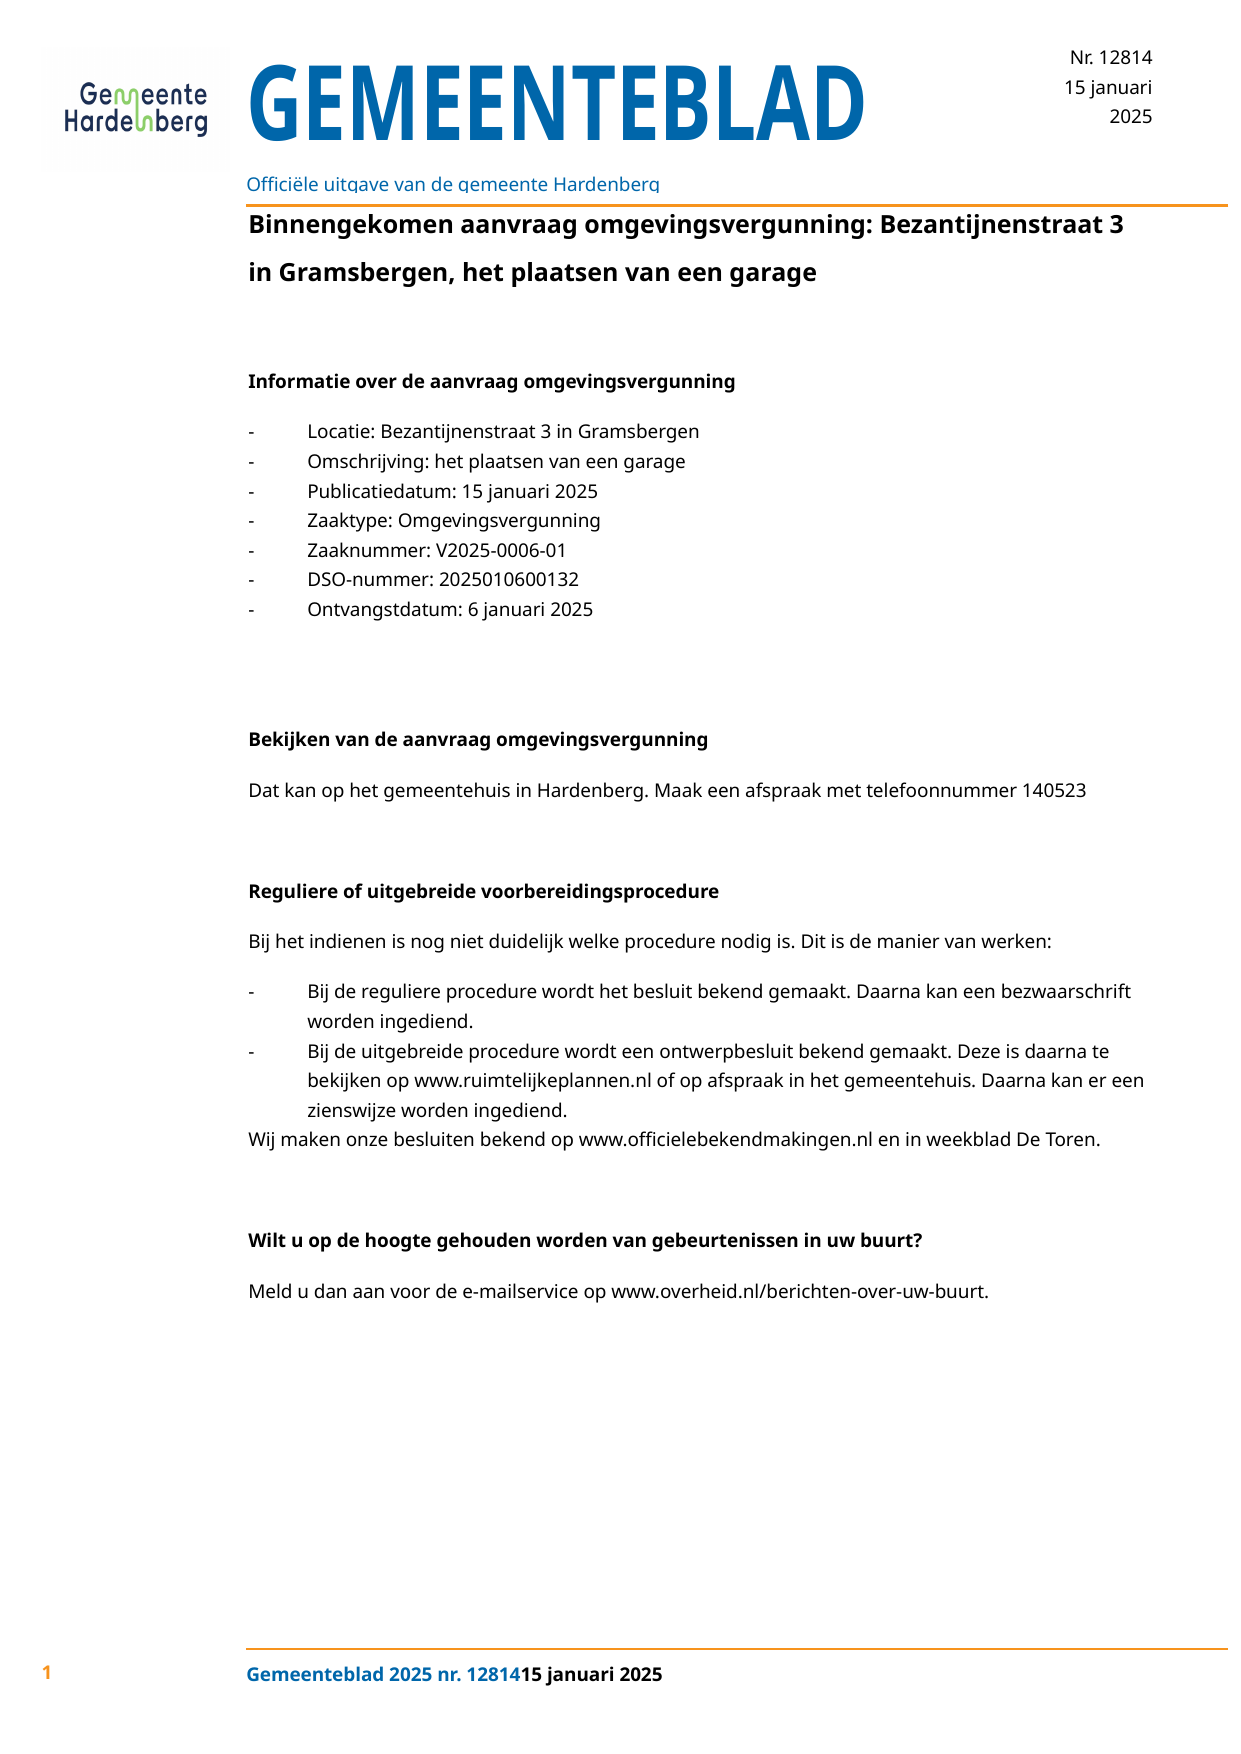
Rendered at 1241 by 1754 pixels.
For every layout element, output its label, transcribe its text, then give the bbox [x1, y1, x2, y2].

text Informatie over de aanvraag omgevingsvergunning [248, 368, 1152, 394]
text Wilt u op de hoogte gehouden worden van gebeurtenissen in uw buurt? [248, 1227, 1152, 1253]
list Bij de uitgebreide procedure wordt een ontwerpbesluit bekend gemaakt. Deze is daarna te bekijken op www.ruimtelijkeplannen.nl of op afspraak in het gemeentehuis. Daarna kan er een zienswijze worden ingediend. [248, 1038, 1152, 1123]
text Dat kan op het gemeentehuis in Hardenberg. Maak een afspraak met telefoonnummer 140523 [248, 777, 1152, 803]
list Bij de reguliere procedure wordt het besluit bekend gemaakt. Daarna kan een bezwaarschrift worden ingediend. [248, 979, 1152, 1034]
text Bekijken van de aanvraag omgevingsvergunning [248, 727, 1152, 752]
picture [41, 47, 231, 172]
list Locatie: Bezantijnenstraat 3 in Gramsbergen [248, 419, 1152, 444]
text Wij maken onze besluiten bekend op www.officielebekendmakingen.nl en in weekblad De Toren. [248, 1127, 1152, 1152]
text Meld u dan aan voor de e-mailservice op www.overheid.nl/berichten-over-uw-buurt. [248, 1278, 1152, 1304]
list Omschrijving: het plaatsen van een garage [248, 448, 1152, 474]
list Zaaktype: Omgevingsvergunning [248, 507, 1152, 533]
text Reguliere of uitgebreide voorbereidingsprocedure [248, 878, 1152, 904]
list Ontvangstdatum: 6 januari 2025 [248, 596, 1152, 622]
list DSO-nummer: 2025010600132 [248, 567, 1152, 592]
text Bij het indienen is nog niet duidelijk welke procedure nodig is. Dit is de manier van werken: [248, 928, 1152, 954]
list Publicatiedatum: 15 januari 2025 [248, 478, 1152, 504]
text Binnengekomen aanvraag omgevingsvergunning: Bezantijnenstraat 3 in Gramsbergen, het plaatsen van een garage [248, 207, 1152, 288]
list Zaaknummer: V2025-0006-01 [248, 537, 1152, 563]
